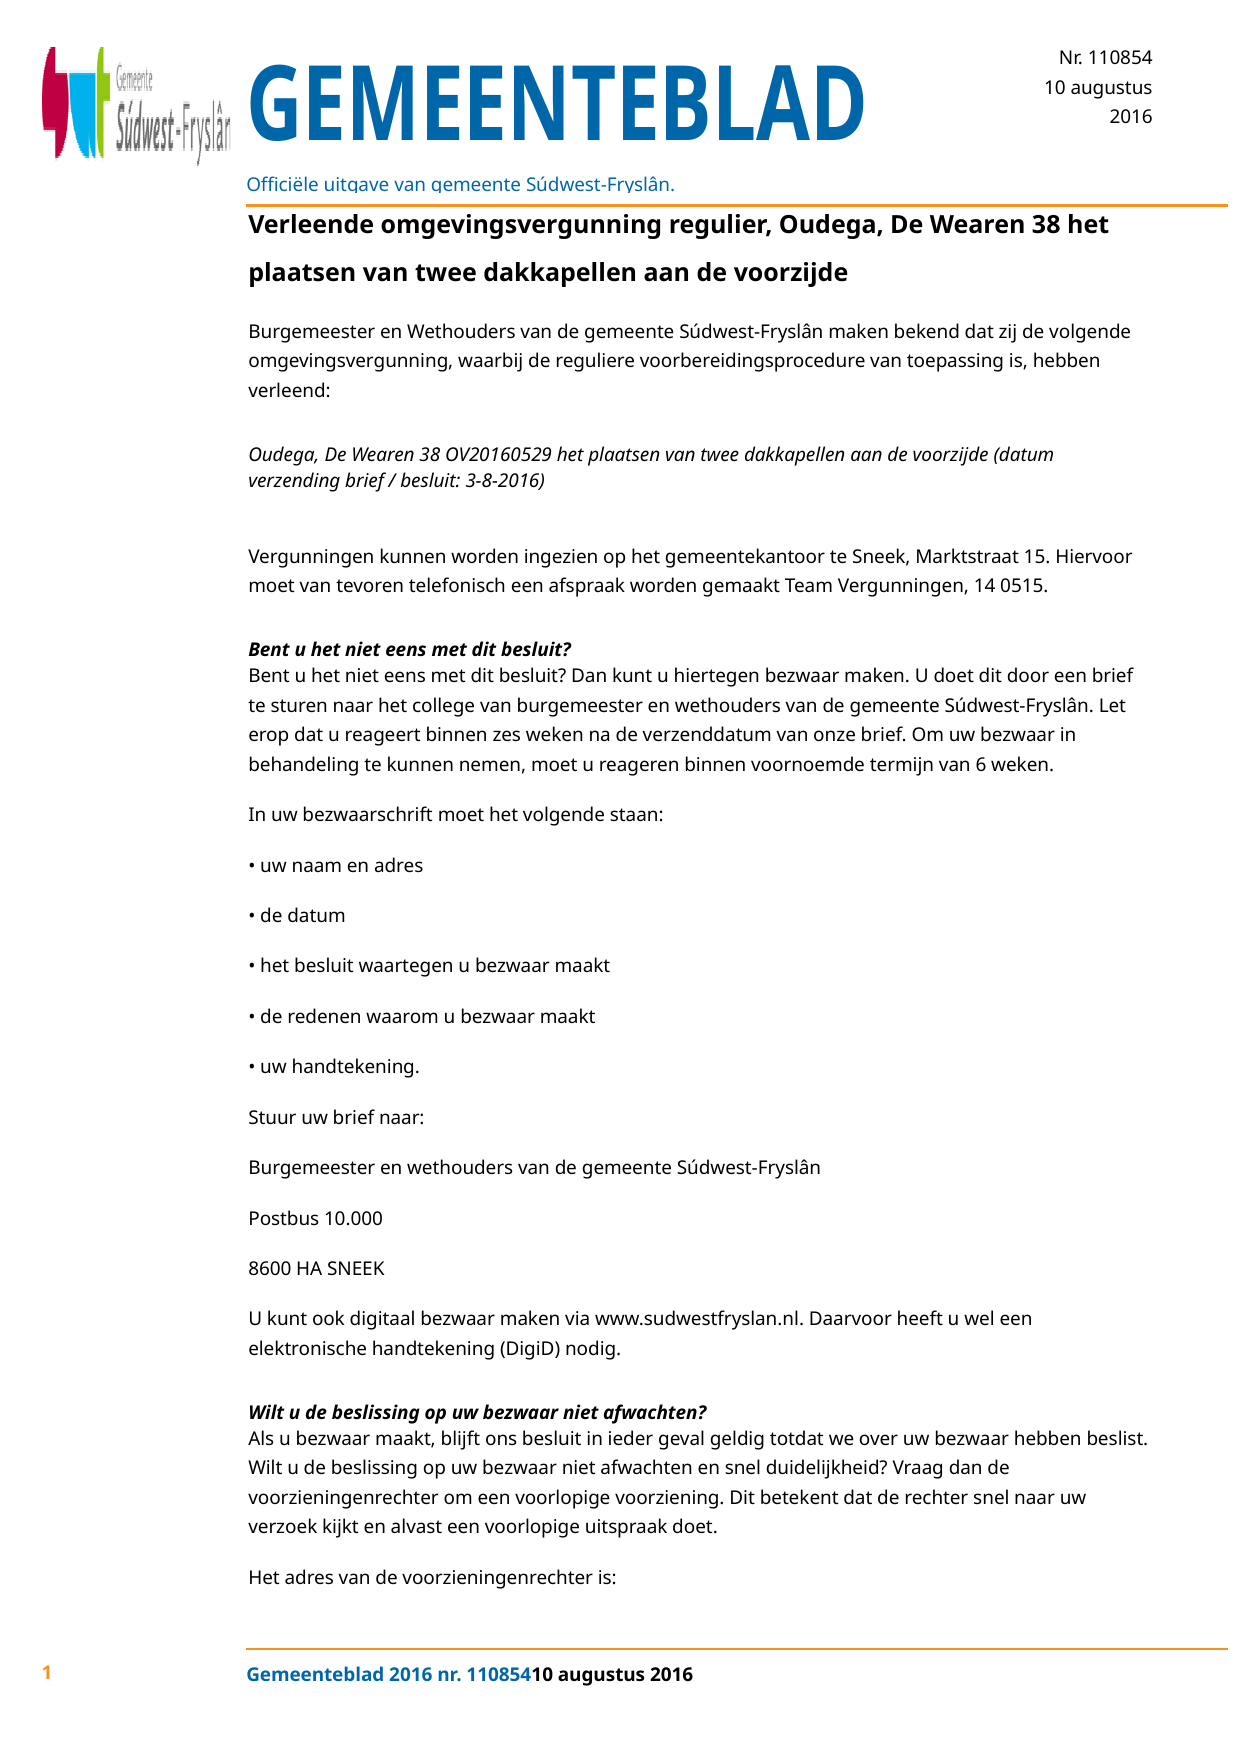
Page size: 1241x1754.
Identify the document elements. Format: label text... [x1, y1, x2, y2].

text Burgemeester en Wethouders van de gemeente Súdwest-Fryslân maken bekend dat zij de volgende omgevingsvergunning, waarbij de reguliere voorbereidingsprocedure van toepassing is, hebben verleend: [248, 318, 1152, 403]
text Wilt u de beslissing op uw bezwaar niet afwachten? [248, 1399, 1152, 1425]
text Als u bezwaar maakt, blijft ons besluit in ieder geval geldig totdat we over uw bezwaar hebben beslist. Wilt u de beslissing op uw bezwaar niet afwachten en snel duidelijkheid? Vraag dan de voorzieningenrechter om een voorlopige voorziening. Dit betekent dat de rechter snel naar uw verzoek kijkt en alvast een voorlopige uitspraak doet. [248, 1425, 1152, 1539]
text Oudega, De Wearen 38 OV20160529 het plaatsen van twee dakkapellen aan de voorzijde (datum verzending brief / besluit: 3-8-2016) [248, 441, 1152, 492]
text Stuur uw brief naar: [248, 1104, 1152, 1129]
picture [41, 47, 231, 172]
text In uw bezwaarschrift moet het volgende staan: [248, 801, 1152, 827]
text U kunt ook digitaal bezwaar maken via www.sudwestfryslan.nl. Daarvoor heeft u wel een elektronische handtekening (DigiD) nodig. [248, 1306, 1152, 1361]
text Burgemeester en wethouders van de gemeente Súdwest-Fryslân [248, 1154, 1152, 1180]
text • uw naam en adres [248, 852, 1152, 877]
text Vergunningen kunnen worden ingezien op het gemeentekantoor te Sneek, Marktstraat 15. Hiervoor moet van tevoren telefonisch een afspraak worden gemaakt Team Vergunningen, 14 0515. [248, 543, 1152, 598]
text Verleende omgevingsvergunning regulier, Oudega, De Wearen 38 het plaatsen van twee dakkapellen aan de voorzijde [248, 207, 1152, 288]
text Postbus 10.000 [248, 1205, 1152, 1230]
text • uw handtekening. [248, 1053, 1152, 1079]
text • de datum [248, 902, 1152, 928]
text • de redenen waarom u bezwaar maakt [248, 1003, 1152, 1029]
text Het adres van de voorzieningenrechter is: [248, 1564, 1152, 1590]
text • het besluit waartegen u bezwaar maakt [248, 953, 1152, 978]
text 8600 HA SNEEK [248, 1255, 1152, 1281]
text Bent u het niet eens met dit besluit? Dan kunt u hiertegen bezwaar maken. U doet dit door een brief te sturen naar het college van burgemeester en wethouders van de gemeente Súdwest-Fryslân. Let erop dat u reageert binnen zes weken na de verzenddatum van onze brief. Om uw bezwaar in behandeling te kunnen nemen, moet u reageren binnen voornoemde termijn van 6 weken. [248, 662, 1152, 777]
text Bent u het niet eens met dit besluit? [248, 636, 1152, 662]
